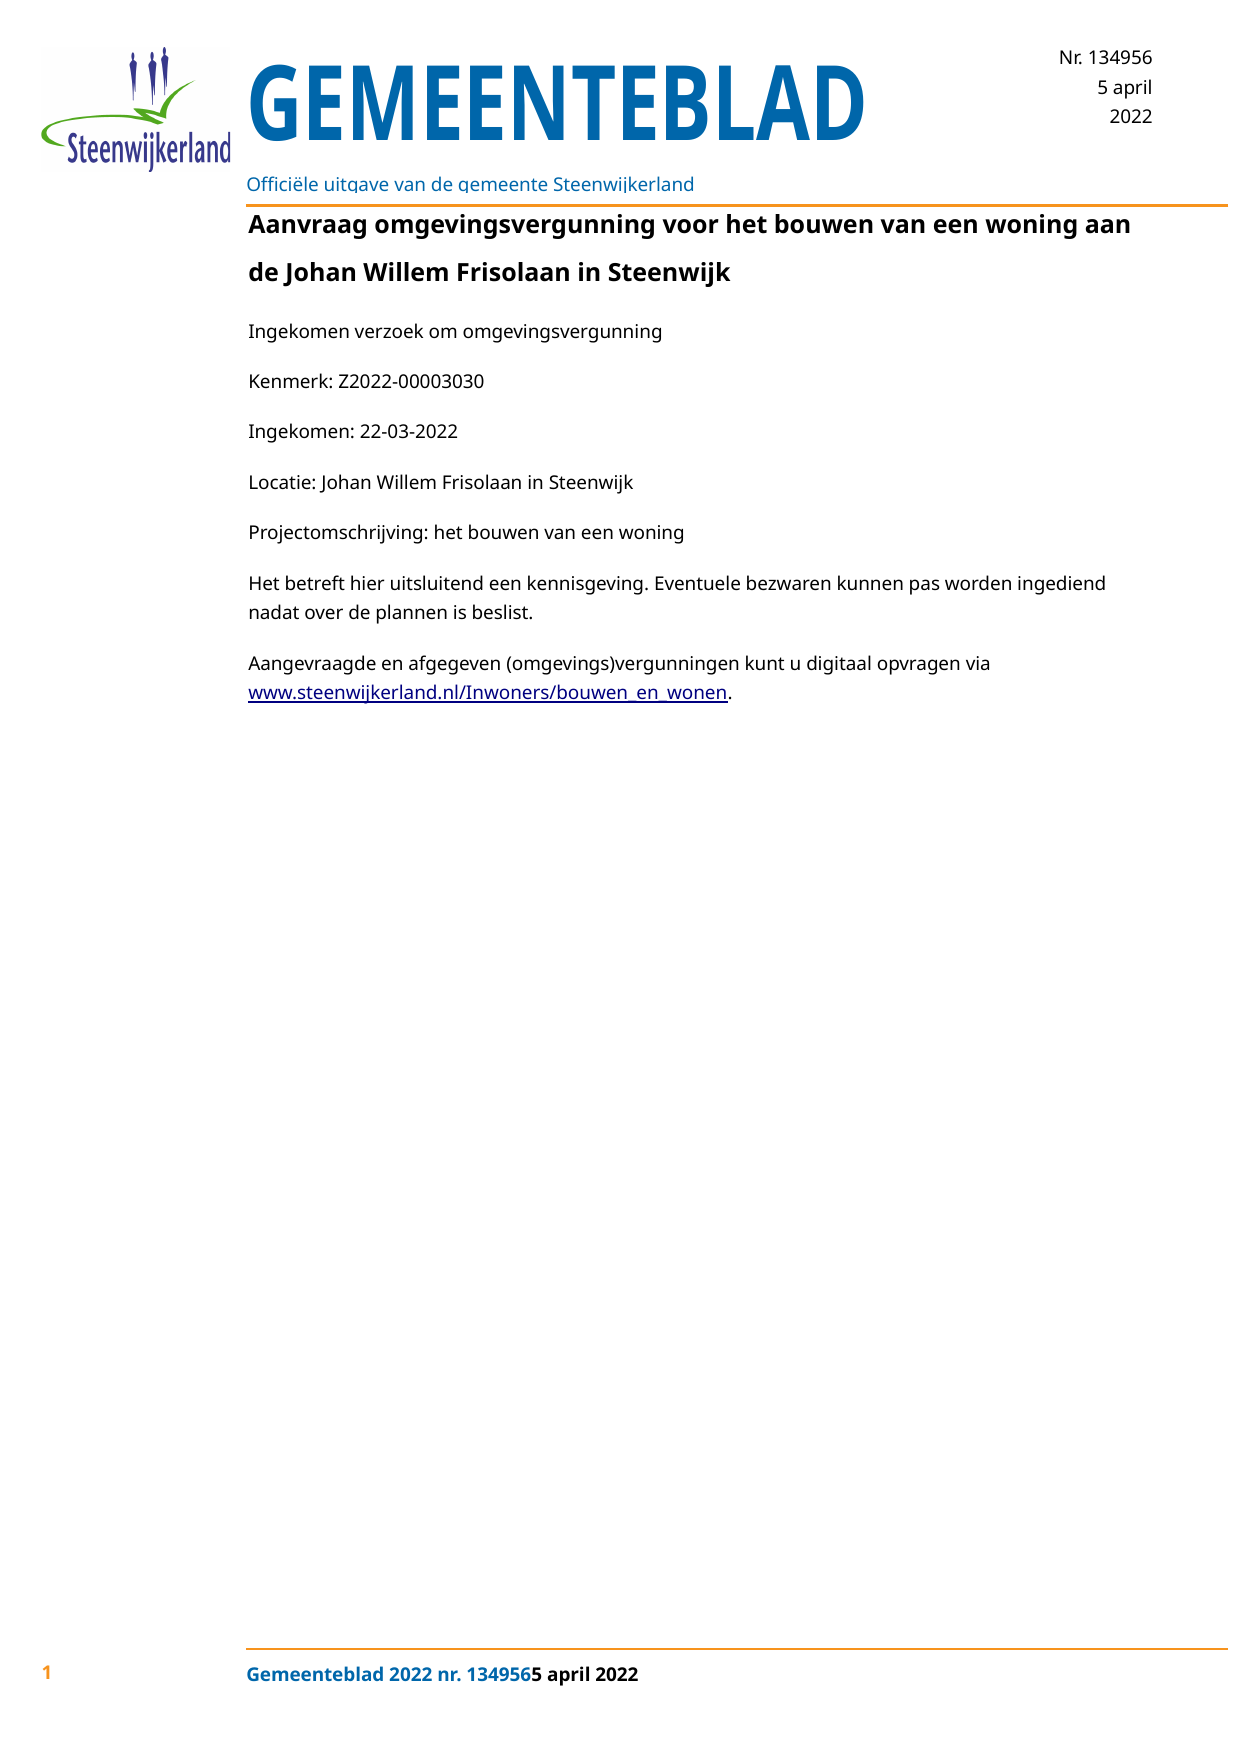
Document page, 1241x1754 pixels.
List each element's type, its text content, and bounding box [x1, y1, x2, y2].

text Aanvraag omgevingsvergunning voor het bouwen van een woning aan de Johan Willem Frisolaan in Steenwijk [248, 207, 1152, 288]
picture [41, 47, 231, 172]
text Ingekomen verzoek om omgevingsvergunning [248, 318, 1152, 344]
text Projectomschrijving: het bouwen van een woning [248, 519, 1152, 545]
text Aangevraagde en afgegeven (omgevings)vergunningen kunt u digitaal opvragen via www.steenwijkerland.nl/Inwoners/bouwen_en_wonen. [248, 650, 1152, 705]
text Locatie: Johan Willem Frisolaan in Steenwijk [248, 469, 1152, 495]
text Het betreft hier uitsluitend een kennisgeving. Eventuele bezwaren kunnen pas worden ingediend nadat over de plannen is beslist. [248, 570, 1152, 625]
text Ingekomen: 22-03-2022 [248, 419, 1152, 444]
text Kenmerk: Z2022-00003030 [248, 368, 1152, 394]
